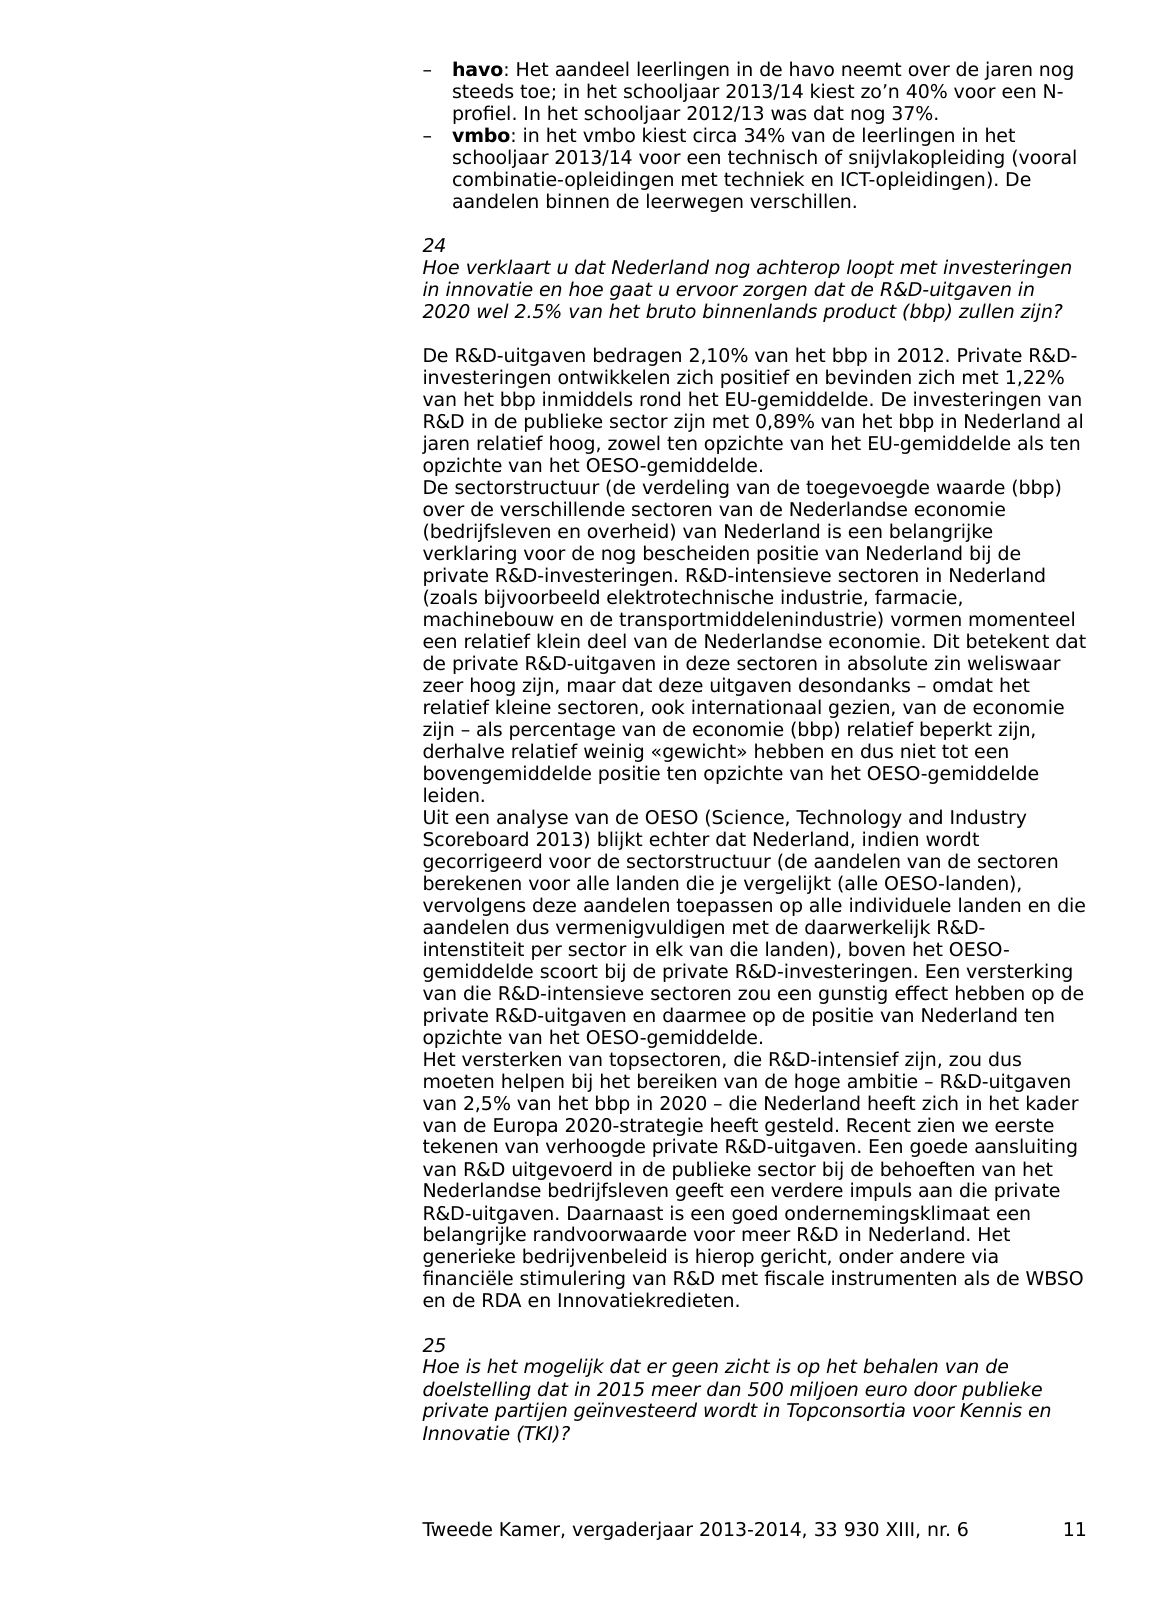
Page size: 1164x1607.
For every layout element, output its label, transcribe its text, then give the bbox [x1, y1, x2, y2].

text – vmbo: in het vmbo kiest circa 34% van de leerlingen in het schooljaar 2013/14 voor een technisch of snijvlakopleiding (vooral combinatie-opleidingen met techniek en ICT-opleidingen). De aandelen binnen de leerwegen verschillen. [422, 125, 1087, 213]
text De sectorstructuur (de verdeling van de toegevoegde waarde (bbp) over de verschillende sectoren van de Nederlandse economie (bedrijfsleven en overheid) van Nederland is een belangrijke verklaring voor de nog bescheiden positie van Nederland bij de private R&D-investeringen. R&D-intensieve sectoren in Nederland (zoals bijvoorbeeld elektrotechnische industrie, farmacie, machinebouw en de transportmiddelenindustrie) vormen momenteel een relatief klein deel van de Nederlandse economie. Dit betekent dat de private R&D-uitgaven in deze sectoren in absolute zin weliswaar zeer hoog zijn, maar dat deze uitgaven desondanks – omdat het relatief kleine sectoren, ook internationaal gezien, van de economie zijn – als percentage van de economie (bbp) relatief beperkt zijn, derhalve relatief weinig «gewicht» hebben en dus niet tot een bovengemiddelde positie ten opzichte van het OESO-gemiddelde leiden. [422, 477, 1087, 807]
text De R&D-uitgaven bedragen 2,10% van het bbp in 2012. Private R&D-investeringen ontwikkelen zich positief en bevinden zich met 1,22% van het bbp inmiddels rond het EU-gemiddelde. De investeringen van R&D in de publieke sector zijn met 0,89% van het bbp in Nederland al jaren relatief hoog, zowel ten opzichte van het EU-gemiddelde als ten opzichte van het OESO-gemiddelde. [422, 345, 1087, 477]
text Uit een analyse van de OESO (Science, Technology and Industry Scoreboard 2013) blijkt echter dat Nederland, indien wordt gecorrigeerd voor de sectorstructuur (de aandelen van de sectoren berekenen voor alle landen die je vergelijkt (alle OESO-landen), vervolgens deze aandelen toepassen op alle individuele landen en die aandelen dus vermenigvuldigen met de daarwerkelijk R&D-intenstiteit per sector in elk van die landen), boven het OESO-gemiddelde scoort bij de private R&D-investeringen. Een versterking van die R&D-intensieve sectoren zou een gunstig effect hebben op de private R&D-uitgaven en daarmee op de positie van Nederland ten opzichte van het OESO-gemiddelde. [422, 807, 1087, 1048]
text Het versterken van topsectoren, die R&D-intensief zijn, zou dus moeten helpen bij het bereiken van de hoge ambitie – R&D-uitgaven van 2,5% van het bbp in 2020 – die Nederland heeft zich in het kader van de Europa 2020-strategie heeft gesteld. Recent zien we eerste tekenen van verhoogde private R&D-uitgaven. Een goede aansluiting van R&D uitgevoerd in de publieke sector bij de behoeften van het Nederlandse bedrijfsleven geeft een verdere impuls aan die private R&D-uitgaven. Daarnaast is een goed ondernemingsklimaat een belangrijke randvoorwaarde voor meer R&D in Nederland. Het generieke bedrijvenbeleid is hierop gericht, onder andere via financiële stimulering van R&D met fiscale instrumenten als de WBSO en de RDA en Innovatiekredieten. [422, 1048, 1087, 1312]
text Hoe is het mogelijk dat er geen zicht is op het behalen van de doelstelling dat in 2015 meer dan 500 miljoen euro door publieke private partijen geïnvesteerd wordt in Topconsortia voor Kennis en Innovatie (TKI)? [422, 1356, 1087, 1444]
text – havo: Het aandeel leerlingen in de havo neemt over de jaren nog steeds toe; in het schooljaar 2013/14 kiest zo’n 40% voor een N-profiel. In het schooljaar 2012/13 was dat nog 37%. [422, 59, 1087, 125]
text 24 [422, 235, 1087, 257]
text Hoe verklaart u dat Nederland nog achterop loopt met investeringen in innovatie en hoe gaat u ervoor zorgen dat de R&D-uitgaven in 2020 wel 2.5% van het bruto binnenlands product (bbp) zullen zijn? [422, 257, 1087, 323]
text 25 [422, 1334, 1087, 1356]
